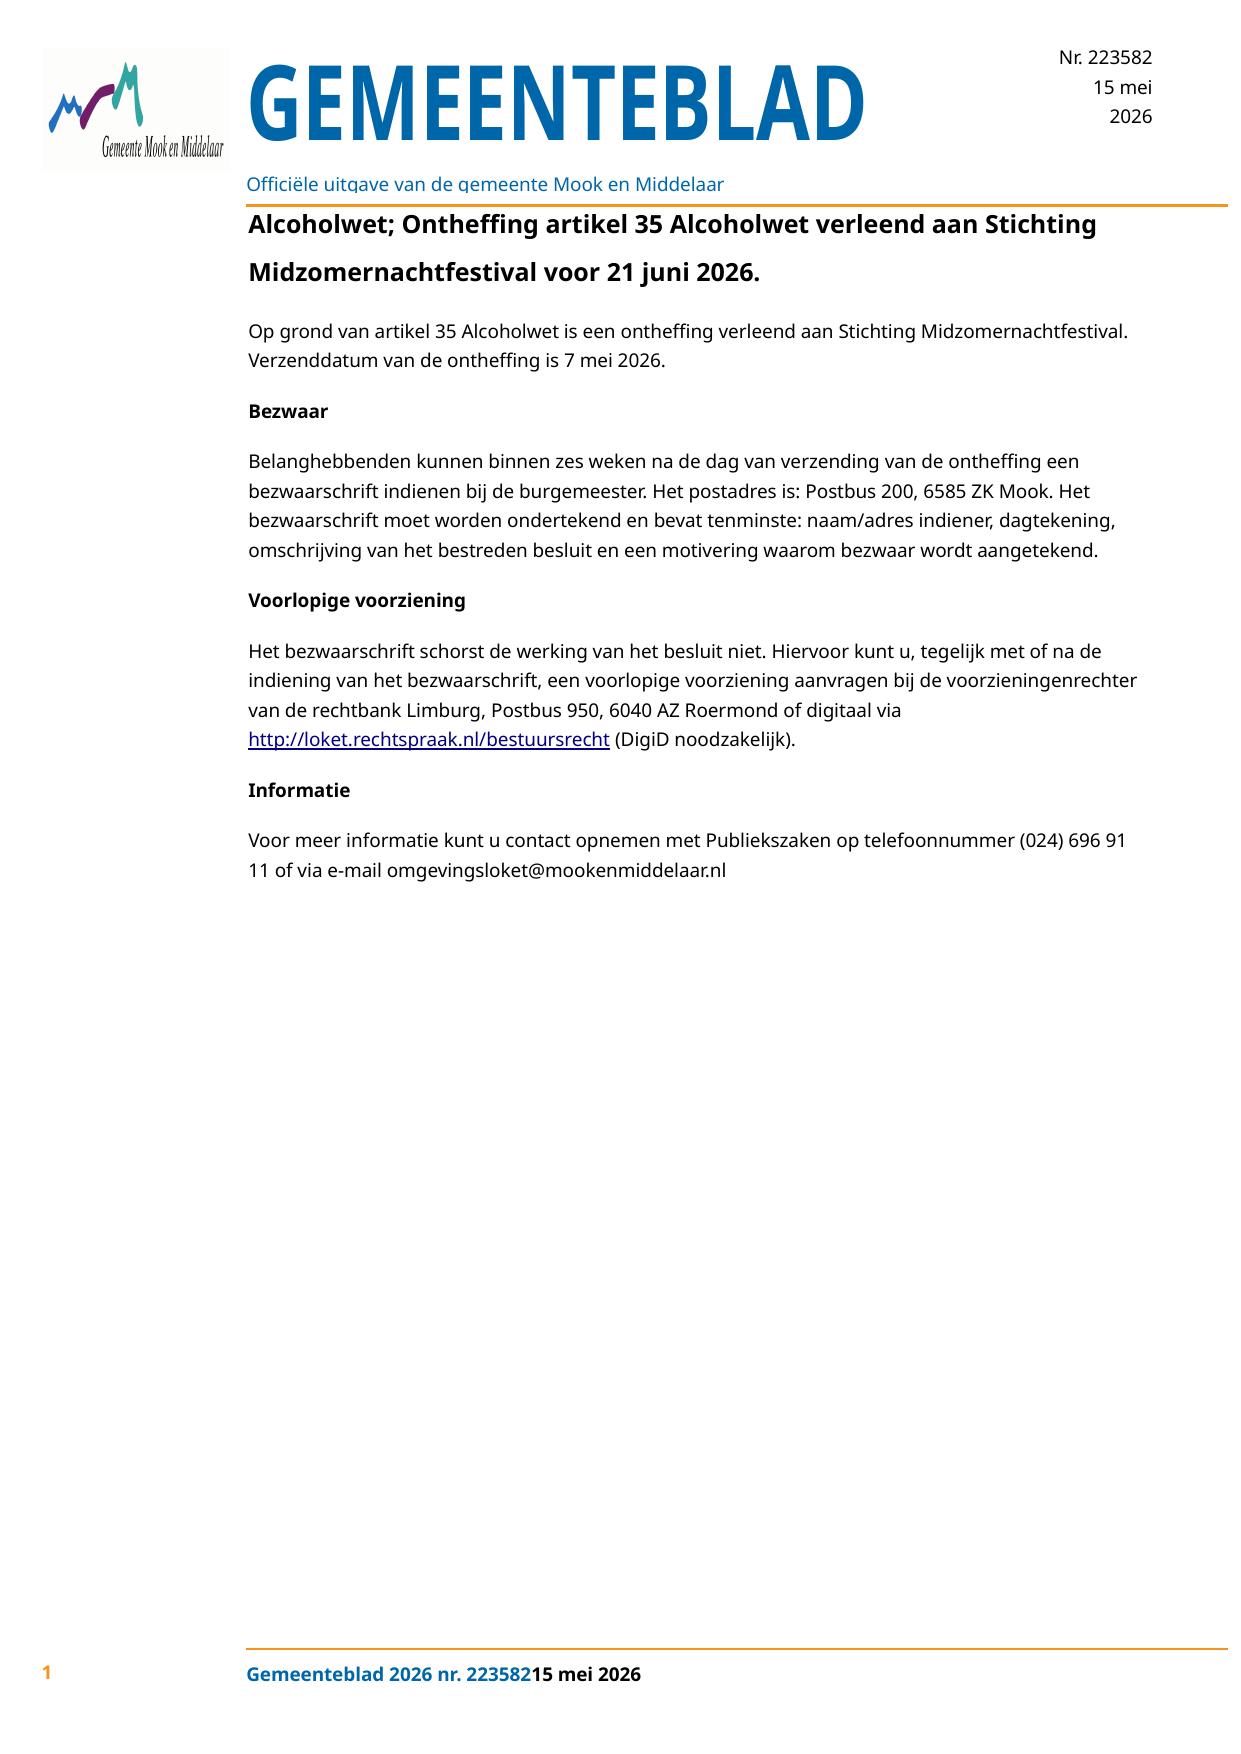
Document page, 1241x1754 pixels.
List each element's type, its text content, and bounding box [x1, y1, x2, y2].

text Informatie [248, 777, 1152, 803]
text Belanghebbenden kunnen binnen zes weken na de dag van verzending van de ontheffing een bezwaarschrift indienen bij de burgemeester. Het postadres is: Postbus 200, 6585 ZK Mook. Het bezwaarschrift moet worden ondertekend en bevat tenminste: naam/adres indiener, dagtekening, omschrijving van het bestreden besluit en een motivering waarom bezwaar wordt aangetekend. [248, 448, 1152, 563]
text Het bezwaarschrift schorst de werking van het besluit niet. Hiervoor kunt u, tegelijk met of na de indiening van het bezwaarschrift, een voorlopige voorziening aanvragen bij de voorzieningenrechter van de rechtbank Limburg, Postbus 950, 6040 AZ Roermond of digitaal via http://loket.rechtspraak.nl/bestuursrecht (DigiD noodzakelijk). [248, 638, 1152, 752]
text Op grond van artikel 35 Alcoholwet is een ontheffing verleend aan Stichting Midzomernachtfestival. Verzenddatum van de ontheffing is 7 mei 2026. [248, 318, 1152, 373]
text Alcoholwet; Ontheffing artikel 35 Alcoholwet verleend aan Stichting Midzomernachtfestival voor 21 juni 2026. [248, 207, 1152, 288]
picture [41, 47, 231, 172]
text Bezwaar [248, 398, 1152, 424]
text Voor meer informatie kunt u contact opnemen met Publiekszaken op telefoonnummer (024) 696 91 11 of via e-mail omgevingsloket@mookenmiddelaar.nl [248, 827, 1152, 883]
text Voorlopige voorziening [248, 587, 1152, 613]
